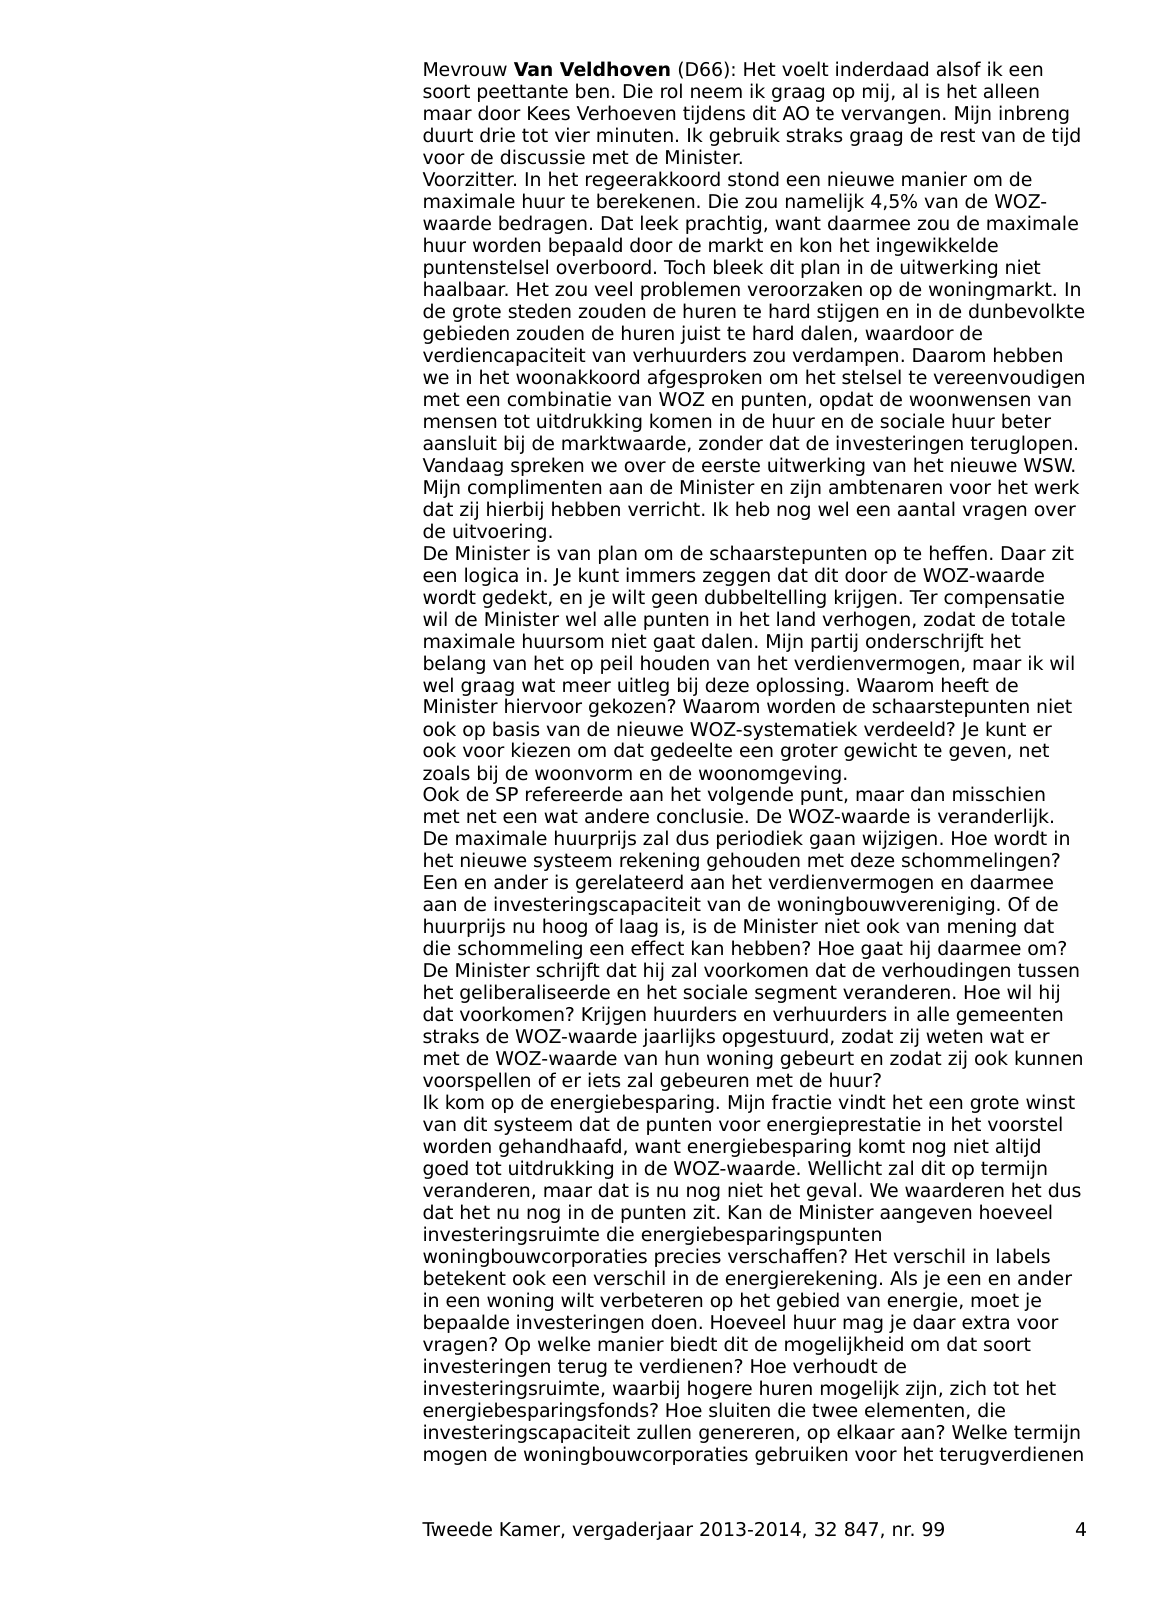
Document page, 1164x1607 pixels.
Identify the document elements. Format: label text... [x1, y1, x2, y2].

text Voorzitter. In het regeerakkoord stond een nieuwe manier om de maximale huur te berekenen. Die zou namelijk 4,5% van de WOZ-waarde bedragen. Dat leek prachtig, want daarmee zou de maximale huur worden bepaald door de markt en kon het ingewikkelde puntenstelsel overboord. Toch bleek dit plan in de uitwerking niet haalbaar. Het zou veel problemen veroorzaken op de woningmarkt. In de grote steden zouden de huren te hard stijgen en in de dunbevolkte gebieden zouden de huren juist te hard dalen, waardoor de verdiencapaciteit van verhuurders zou verdampen. Daarom hebben we in het woonakkoord afgesproken om het stelsel te vereenvoudigen met een combinatie van WOZ en punten, opdat de woonwensen van mensen tot uitdrukking komen in de huur en de sociale huur beter aansluit bij de marktwaarde, zonder dat de investeringen teruglopen. [422, 169, 1087, 455]
text Ik kom op de energiebesparing. Mijn fractie vindt het een grote winst van dit systeem dat de punten voor energieprestatie in het voorstel worden gehandhaafd, want energiebesparing komt nog niet altijd goed tot uitdrukking in de WOZ-waarde. Wellicht zal dit op termijn veranderen, maar dat is nu nog niet het geval. We waarderen het dus dat het nu nog in de punten zit. Kan de Minister aangeven hoeveel investeringsruimte die energiebesparingspunten woningbouwcorporaties precies verschaffen? Het verschil in labels betekent ook een verschil in de energierekening. Als je een en ander in een woning wilt verbeteren op het gebied van energie, moet je bepaalde investeringen doen. Hoeveel huur mag je daar extra voor vragen? Op welke manier biedt dit de mogelijkheid om dat soort investeringen terug te verdienen? Hoe verhoudt de investeringsruimte, waarbij hogere huren mogelijk zijn, zich tot het energiebesparingsfonds? Hoe sluiten die twee elementen, die investeringscapaciteit zullen genereren, op elkaar aan? Welke termijn mogen de woningbouwcorporaties gebruiken voor het terugverdienen [422, 1092, 1087, 1466]
text Ook de SP refereerde aan het volgende punt, maar dan misschien met net een wat andere conclusie. De WOZ-waarde is veranderlijk. De maximale huurprijs zal dus periodiek gaan wijzigen. Hoe wordt in het nieuwe systeem rekening gehouden met deze schommelingen? Een en ander is gerelateerd aan het verdienvermogen en daarmee aan de investeringscapaciteit van de woningbouwvereniging. Of de huurprijs nu hoog of laag is, is de Minister niet ook van mening dat die schommeling een effect kan hebben? Hoe gaat hij daarmee om? [422, 784, 1087, 960]
text Vandaag spreken we over de eerste uitwerking van het nieuwe WSW. Mijn complimenten aan de Minister en zijn ambtenaren voor het werk dat zij hierbij hebben verricht. Ik heb nog wel een aantal vragen over de uitvoering. [422, 455, 1087, 543]
text Mevrouw Van Veldhoven (D66): Het voelt inderdaad alsof ik een soort peettante ben. Die rol neem ik graag op mij, al is het alleen maar door Kees Verhoeven tijdens dit AO te vervangen. Mijn inbreng duurt drie tot vier minuten. Ik gebruik straks graag de rest van de tijd voor de discussie met de Minister. [422, 59, 1087, 169]
text De Minister is van plan om de schaarstepunten op te heffen. Daar zit een logica in. Je kunt immers zeggen dat dit door de WOZ-waarde wordt gedekt, en je wilt geen dubbeltelling krijgen. Ter compensatie wil de Minister wel alle punten in het land verhogen, zodat de totale maximale huursom niet gaat dalen. Mijn partij onderschrijft het belang van het op peil houden van het verdienvermogen, maar ik wil wel graag wat meer uitleg bij deze oplossing. Waarom heeft de Minister hiervoor gekozen? Waarom worden de schaarstepunten niet ook op basis van de nieuwe WOZ-systematiek verdeeld? Je kunt er ook voor kiezen om dat gedeelte een groter gewicht te geven, net zoals bij de woonvorm en de woonomgeving. [422, 543, 1087, 784]
text De Minister schrijft dat hij zal voorkomen dat de verhoudingen tussen het geliberaliseerde en het sociale segment veranderen. Hoe wil hij dat voorkomen? Krijgen huurders en verhuurders in alle gemeenten straks de WOZ-waarde jaarlijks opgestuurd, zodat zij weten wat er met de WOZ-waarde van hun woning gebeurt en zodat zij ook kunnen voorspellen of er iets zal gebeuren met de huur? [422, 960, 1087, 1092]
